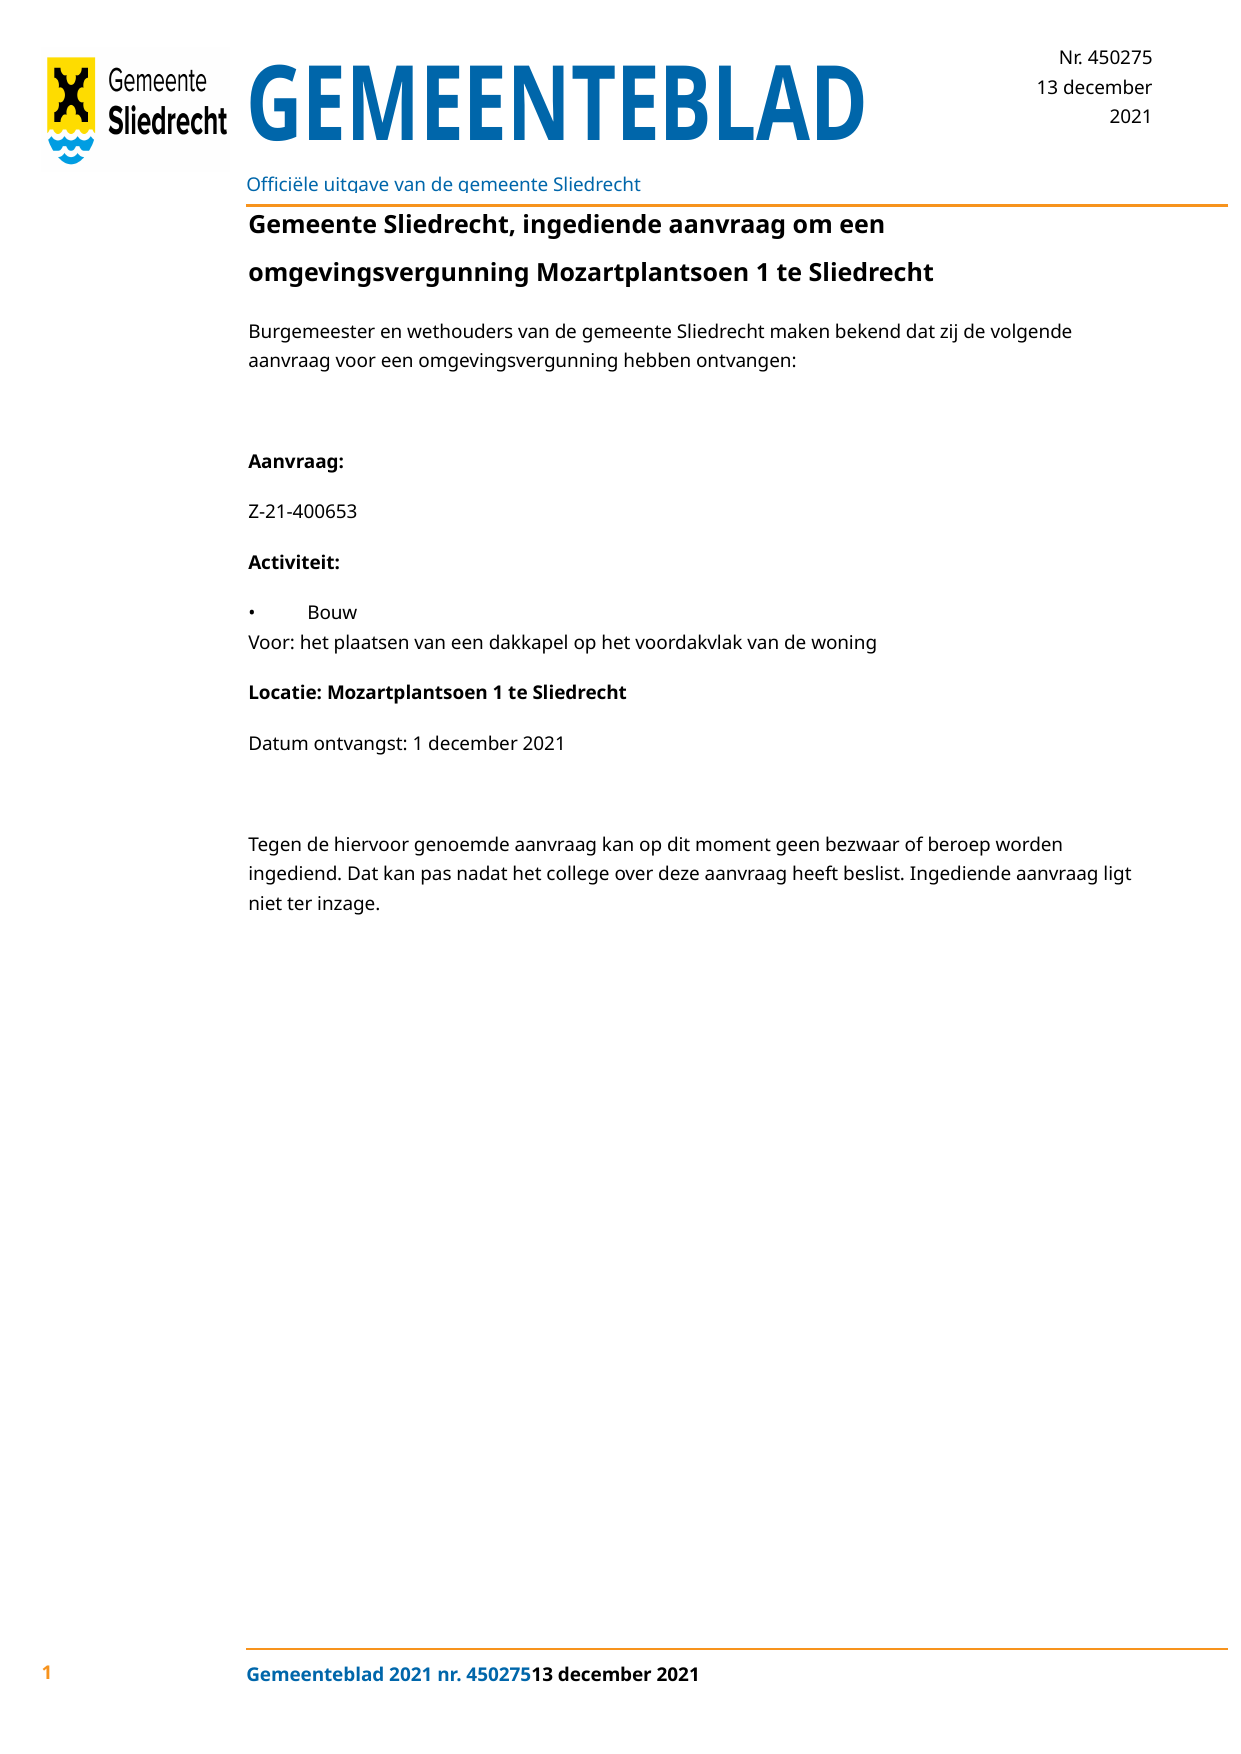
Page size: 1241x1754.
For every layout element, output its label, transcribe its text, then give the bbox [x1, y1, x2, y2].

text Z-21-400653 [248, 499, 1152, 524]
text Datum ontvangst: 1 december 2021 [248, 730, 1152, 756]
text Burgemeester en wethouders van de gemeente Sliedrecht maken bekend dat zij de volgende aanvraag voor een omgevingsvergunning hebben ontvangen: [248, 318, 1152, 373]
list Bouw [248, 599, 1152, 625]
picture [41, 47, 231, 172]
text Voor: het plaatsen van een dakkapel op het voordakvlak van de woning [248, 629, 1152, 655]
text Tegen de hiervoor genoemde aanvraag kan op dit moment geen bezwaar of beroep worden ingediend. Dat kan pas nadat het college over deze aanvraag heeft beslist. Ingediende aanvraag ligt niet ter inzage. [248, 831, 1152, 916]
text Locatie: Mozartplantsoen 1 te Sliedrecht [248, 679, 1152, 705]
text Gemeente Sliedrecht, ingediende aanvraag om een omgevingsvergunning Mozartplantsoen 1 te Sliedrecht [248, 207, 1152, 288]
text Aanvraag: [248, 448, 1152, 474]
text Activiteit: [248, 549, 1152, 575]
